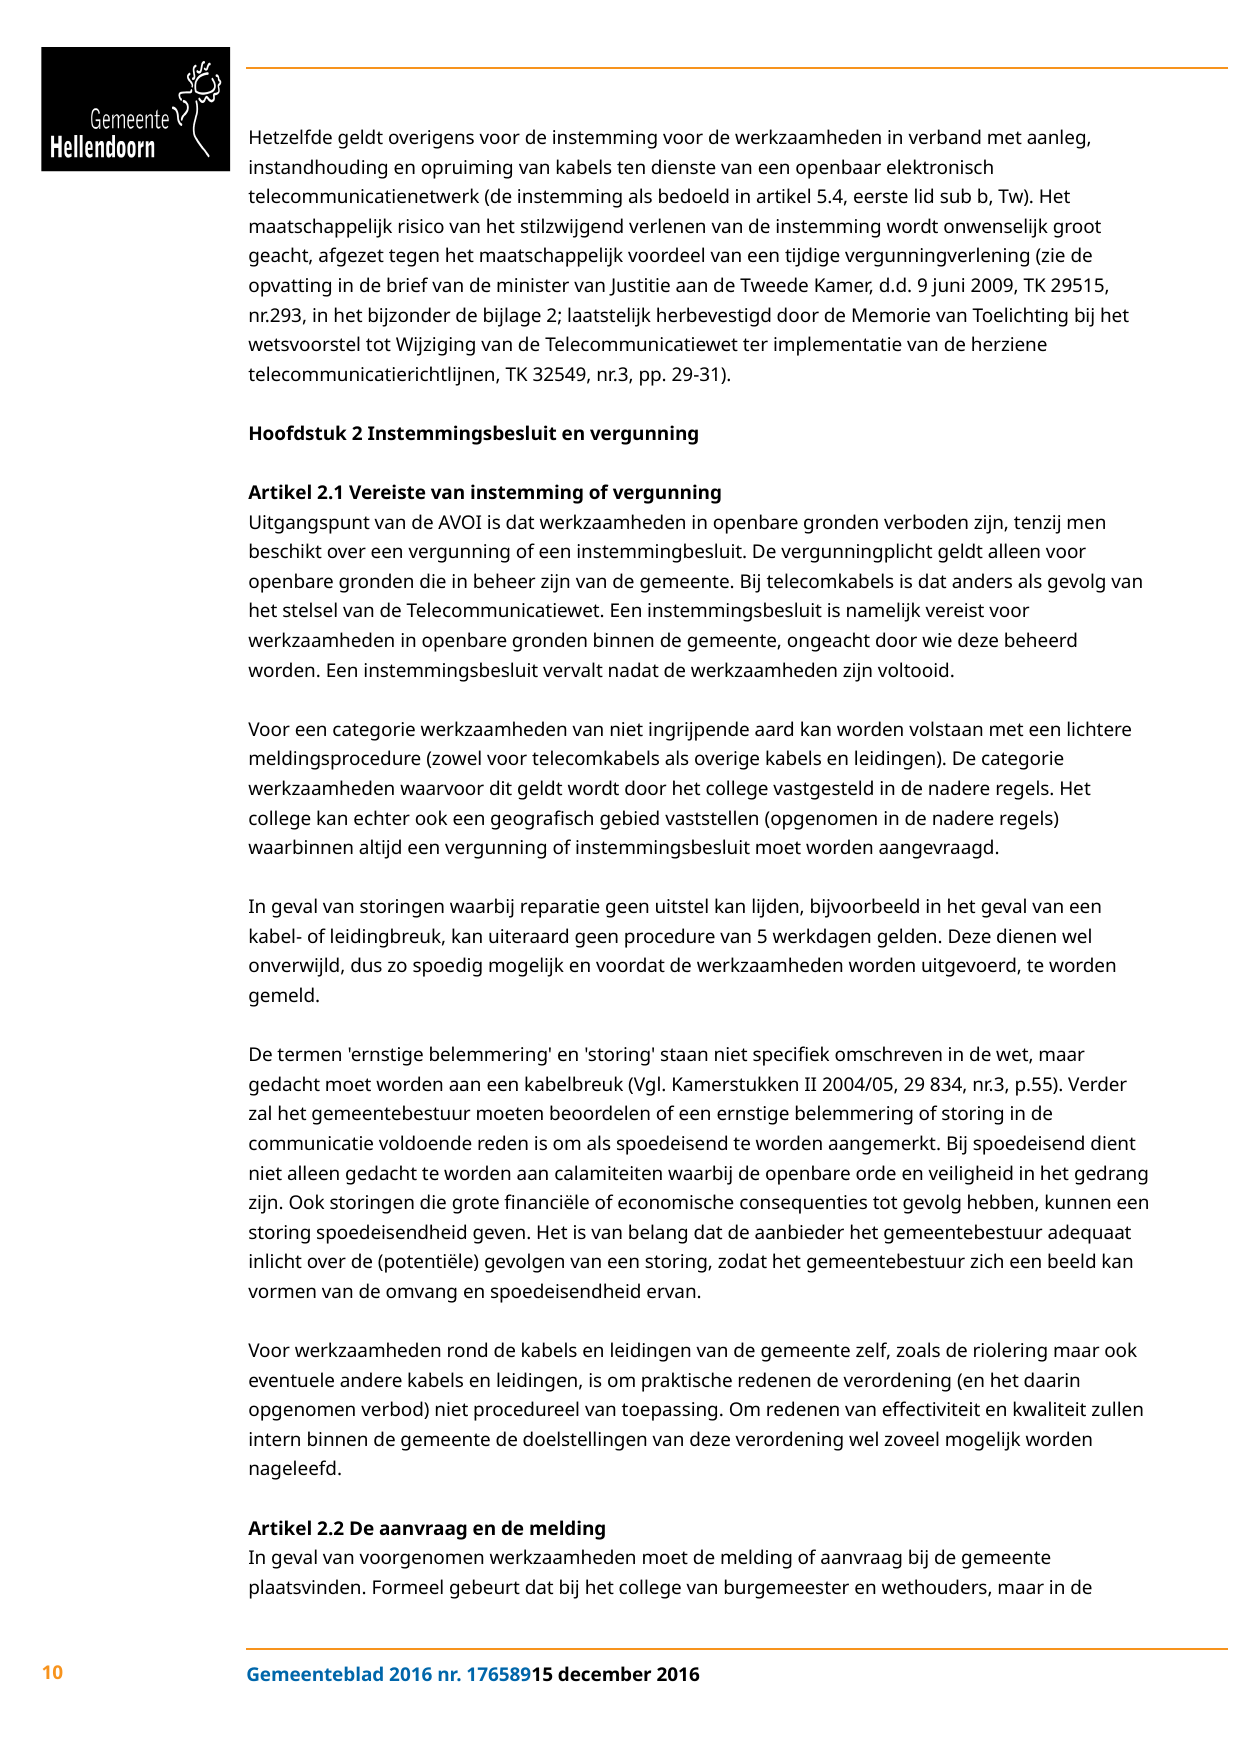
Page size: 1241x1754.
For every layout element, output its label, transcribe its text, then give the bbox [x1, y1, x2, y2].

text De termen 'ernstige belemmering' en 'storing' staan niet specifiek omschreven in de wet, maar gedacht moet worden aan een kabelbreuk (Vgl. Kamerstukken II 2004/05, 29 834, nr.3, p.55). Verder zal het gemeentebestuur moeten beoordelen of een ernstige belemmering of storing in de communicatie voldoende reden is om als spoedeisend te worden aangemerkt. Bij spoedeisend dient niet alleen gedacht te worden aan calamiteiten waarbij de openbare orde en veiligheid in het gedrang zijn. Ook storingen die grote financiële of economische consequenties tot gevolg hebben, kunnen een storing spoedeisendheid geven. Het is van belang dat de aanbieder het gemeentebestuur adequaat inlicht over de (potentiële) gevolgen van een storing, zodat het gemeentebestuur zich een beeld kan vormen van de omvang en spoedeisendheid ervan. [248, 1041, 1152, 1304]
picture [41, 47, 231, 172]
text Hoofdstuk 2 Instemmingsbesluit en vergunning [248, 420, 1152, 446]
text Hetzelfde geldt overigens voor de instemming voor de werkzaamheden in verband met aanleg, instandhouding en opruiming van kabels ten dienste van een openbaar elektronisch telecommunicatienetwerk (de instemming als bedoeld in artikel 5.4, eerste lid sub b, Tw). Het maatschappelijk risico van het stilzwijgend verlenen van de instemming wordt onwenselijk groot geacht, afgezet tegen het maatschappelijk voordeel van een tijdige vergunningverlening (zie de opvatting in de brief van de minister van Justitie aan de Tweede Kamer, d.d. 9 juni 2009, TK 29515, nr.293, in het bijzonder de bijlage 2; laatstelijk herbevestigd door de Memorie van Toelichting bij het wetsvoorstel tot Wijziging van de Telecommunicatiewet ter implementatie van de herziene telecommunicatierichtlijnen, TK 32549, nr.3, pp. 29-31). [248, 124, 1152, 387]
text Voor werkzaamheden rond de kabels en leidingen van de gemeente zelf, zoals de riolering maar ook eventuele andere kabels en leidingen, is om praktische redenen de verordening (en het daarin opgenomen verbod) niet procedureel van toepassing. Om redenen van effectiviteit en kwaliteit zullen intern binnen de gemeente de doelstellingen van deze verordening wel zoveel mogelijk worden nageleefd. [248, 1337, 1152, 1481]
text Uitgangspunt van de AVOI is dat werkzaamheden in openbare gronden verboden zijn, tenzij men beschikt over een vergunning of een instemmingbesluit. De vergunningplicht geldt alleen voor openbare gronden die in beheer zijn van de gemeente. Bij telecomkabels is dat anders als gevolg van het stelsel van de Telecommunicatiewet. Een instemmingsbesluit is namelijk vereist voor werkzaamheden in openbare gronden binnen de gemeente, ongeacht door wie deze beheerd worden. Een instemmingsbesluit vervalt nadat de werkzaamheden zijn voltooid. [248, 509, 1152, 683]
text Voor een categorie werkzaamheden van niet ingrijpende aard kan worden volstaan met een lichtere meldingsprocedure (zowel voor telecomkabels als overige kabels en leidingen). De categorie werkzaamheden waarvoor dit geldt wordt door het college vastgesteld in de nadere regels. Het college kan echter ook een geografisch gebied vaststellen (opgenomen in de nadere regels) waarbinnen altijd een vergunning of instemmingsbesluit moet worden aangevraagd. [248, 716, 1152, 860]
text In geval van storingen waarbij reparatie geen uitstel kan lijden, bijvoorbeeld in het geval van een kabel- of leidingbreuk, kan uiteraard geen procedure van 5 werkdagen gelden. Deze dienen wel onverwijld, dus zo spoedig mogelijk en voordat de werkzaamheden worden uitgevoerd, te worden gemeld. [248, 893, 1152, 1008]
text Artikel 2.1 Vereiste van instemming of vergunning [248, 479, 1152, 505]
text In geval van voorgenomen werkzaamheden moet de melding of aanvraag bij de gemeente plaatsvinden. Formeel gebeurt dat bij het college van burgemeester en wethouders, maar in de [248, 1544, 1152, 1600]
text Artikel 2.2 De aanvraag en de melding [248, 1515, 1152, 1541]
